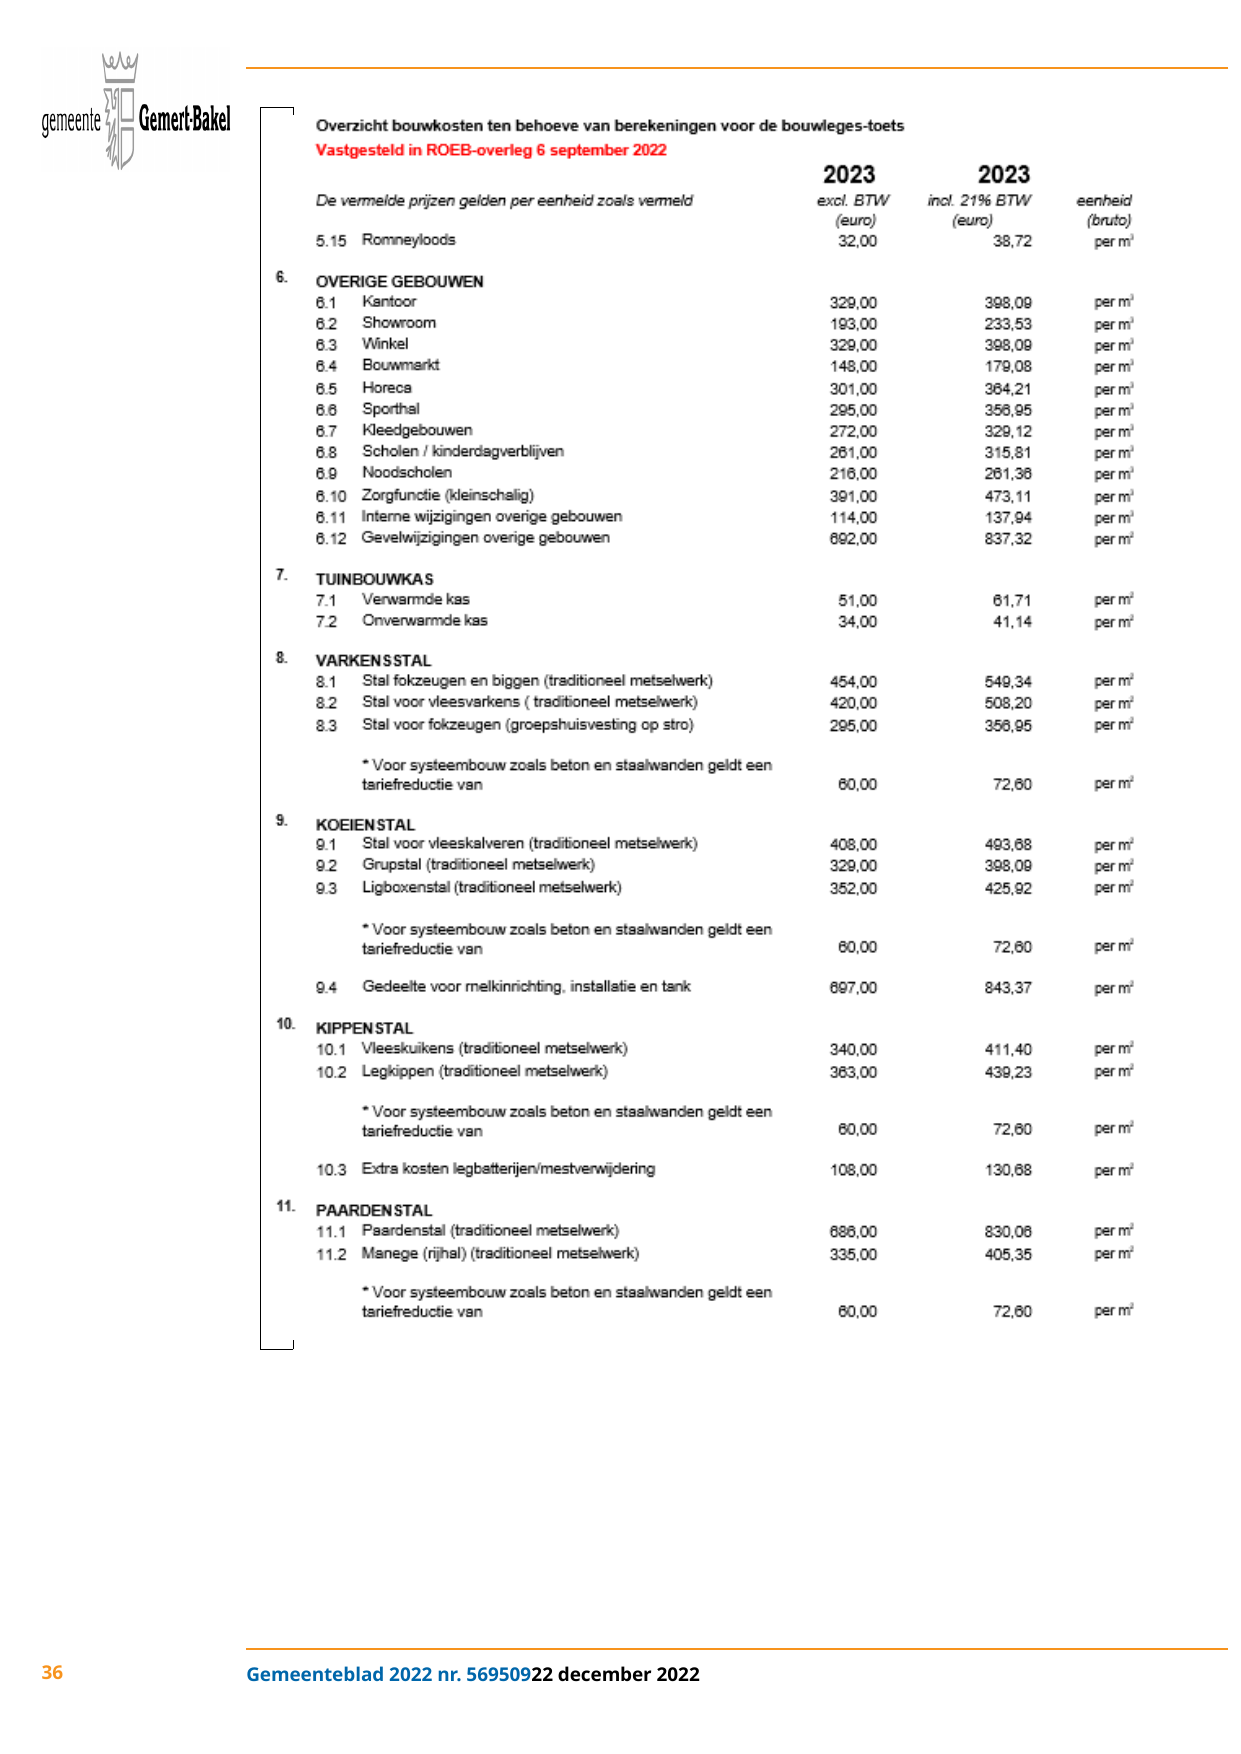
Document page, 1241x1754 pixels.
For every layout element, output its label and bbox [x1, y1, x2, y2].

picture [41, 47, 231, 172]
picture [268, 115, 1173, 1340]
